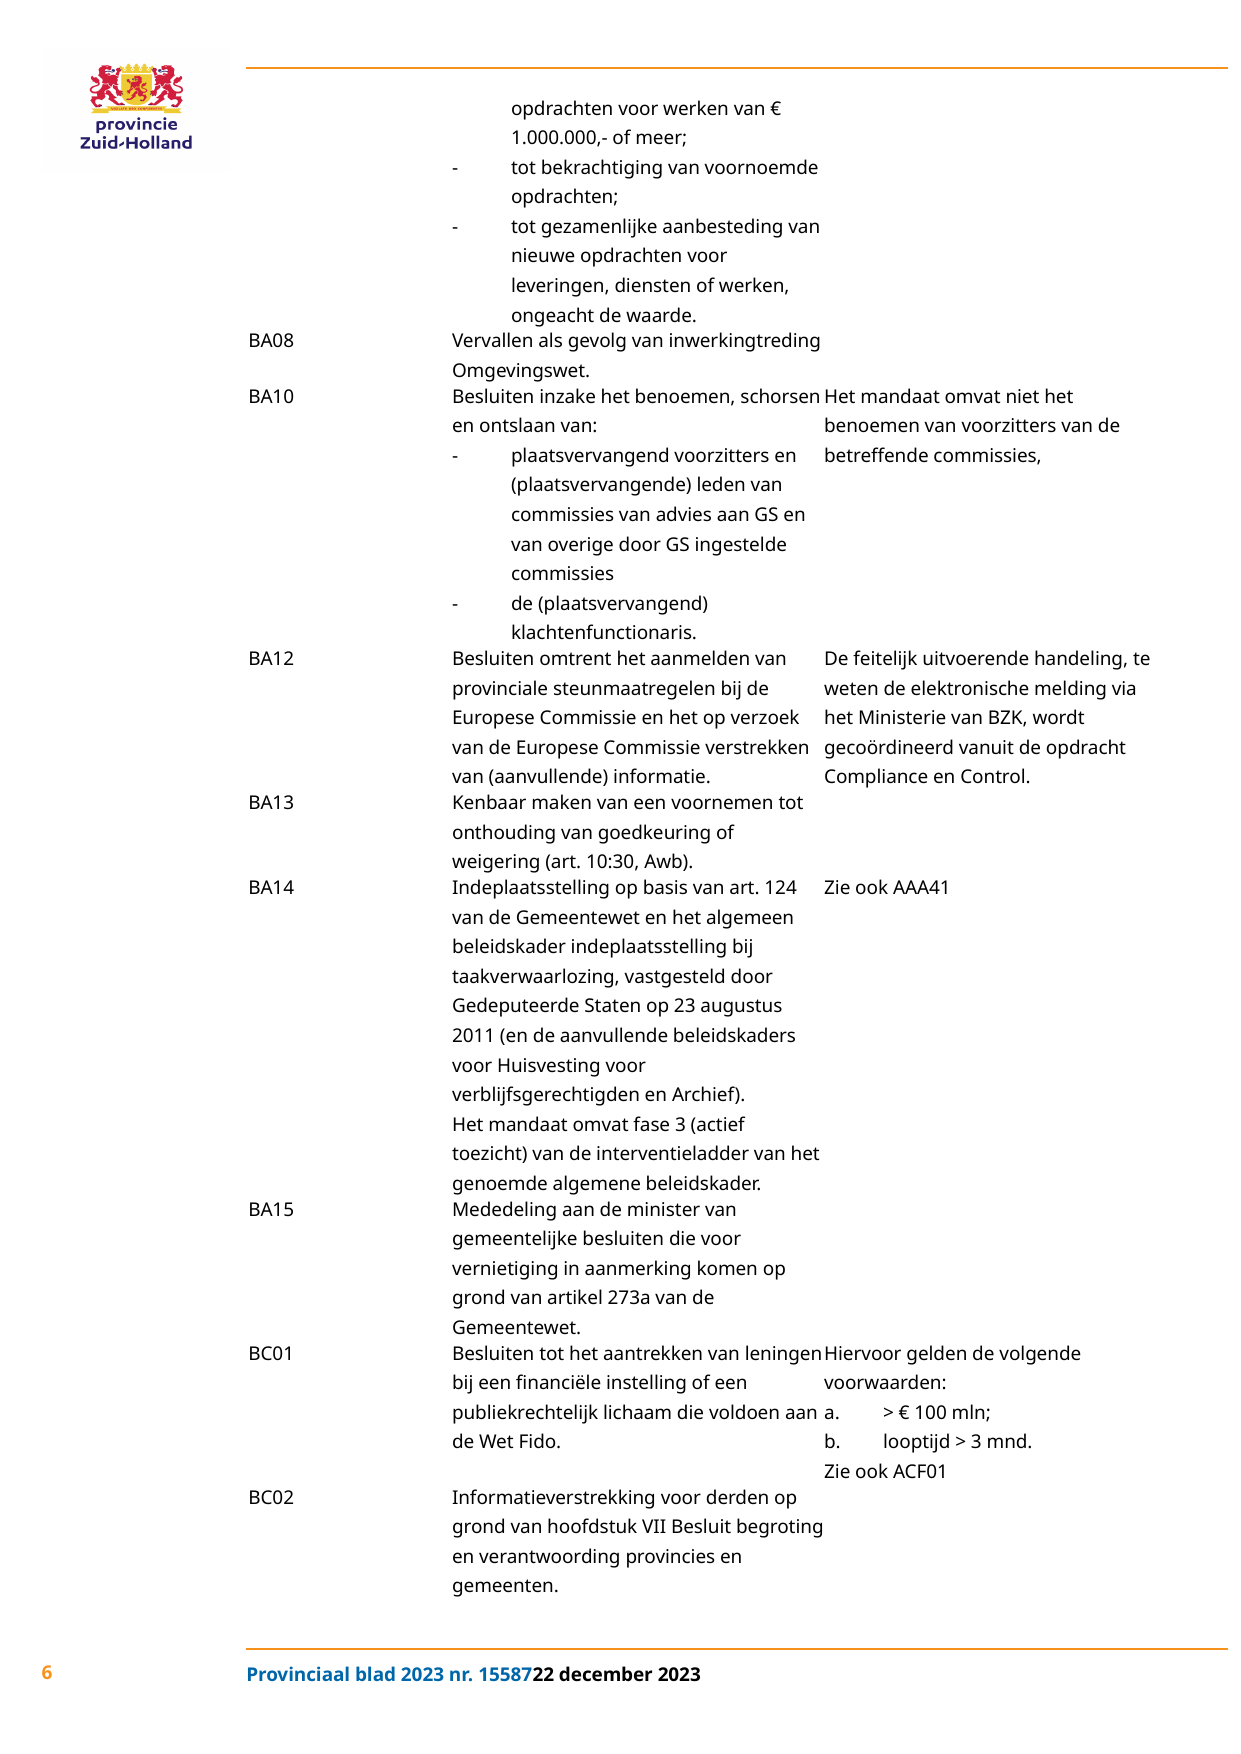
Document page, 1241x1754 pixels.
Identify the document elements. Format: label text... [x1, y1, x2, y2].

table_cell Informatieverstrekking voor derden op grond van hoofdstuk VII Besluit begroting en verantwoording provincies en gemeenten. [452, 1484, 824, 1598]
table_cell BA15 [248, 1196, 452, 1340]
table_cell [824, 1484, 1152, 1598]
table_cell Besluiten omtrent het aanmelden van provinciale steunmaatregelen bij de Europese Commissie en het op verzoek van de Europese Commissie verstrekken van (aanvullende) informatie. [452, 645, 824, 789]
table_cell Besluiten inzake het benoemen, schorsen en ontslaan van: plaatsvervangend voorzitters en (plaatsvervangende) leden van commissies van advies aan GS en van overige door GS ingestelde commissies de (plaatsvervangend) klachtenfunctionaris. [452, 383, 824, 645]
table_cell [824, 1196, 1152, 1340]
table_cell Indeplaatsstelling op basis van art. 124 van de Gemeentewet en het algemeen beleidskader indeplaatsstelling bij taakverwaarlozing, vastgesteld door Gedeputeerde Staten op 23 augustus 2011 (en de aanvullende beleidskaders voor Huisvesting voor verblijfsgerechtigden en Archief). Het mandaat omvat fase 3 (actief toezicht) van de interventieladder van het genoemde algemene beleidskader. [452, 874, 824, 1196]
table_cell Hiervoor gelden de volgende voorwaarden: > € 100 mln; looptijd > 3 mnd. Zie ook ACF01 [824, 1340, 1152, 1484]
table_cell BA14 [248, 874, 452, 1196]
table_cell [824, 789, 1152, 874]
table_cell BA10 [248, 383, 452, 645]
table_cell BA12 [248, 645, 452, 789]
table_cell [824, 95, 1152, 328]
table_cell De feitelijk uitvoerende handeling, te weten de elektronische melding via het Ministerie van BZK, wordt gecoördineerd vanuit de opdracht Compliance en Control. [824, 645, 1152, 789]
table_cell BA13 [248, 789, 452, 874]
table_cell Zie ook AAA41 [824, 874, 1152, 1196]
table_cell opdrachten voor werken van € 1.000.000,- of meer; tot bekrachtiging van voornoemde opdrachten; tot gezamenlijke aanbesteding van nieuwe opdrachten voor leveringen, diensten of werken, ongeacht de waarde. [452, 95, 824, 328]
table_cell [248, 95, 452, 328]
table_cell Besluiten tot het aantrekken van leningen bij een financiële instelling of een publiekrechtelijk lichaam die voldoen aan de Wet Fido. [452, 1340, 824, 1484]
table_cell BA08 [248, 328, 452, 383]
table_cell [824, 328, 1152, 383]
table_cell BC02 [248, 1484, 452, 1598]
table_cell Vervallen als gevolg van inwerkingtreding Omgevingswet. [452, 328, 824, 383]
table_cell BC01 [248, 1340, 452, 1484]
picture [41, 47, 231, 172]
table_cell Het mandaat omvat niet het benoemen van voorzitters van de betreffende commissies, [824, 383, 1152, 645]
table_cell Mededeling aan de minister van gemeentelijke besluiten die voor vernietiging in aanmerking komen op grond van artikel 273a van de Gemeentewet. [452, 1196, 824, 1340]
table_cell Kenbaar maken van een voornemen tot onthouding van goedkeuring of weigering (art. 10:30, Awb). [452, 789, 824, 874]
